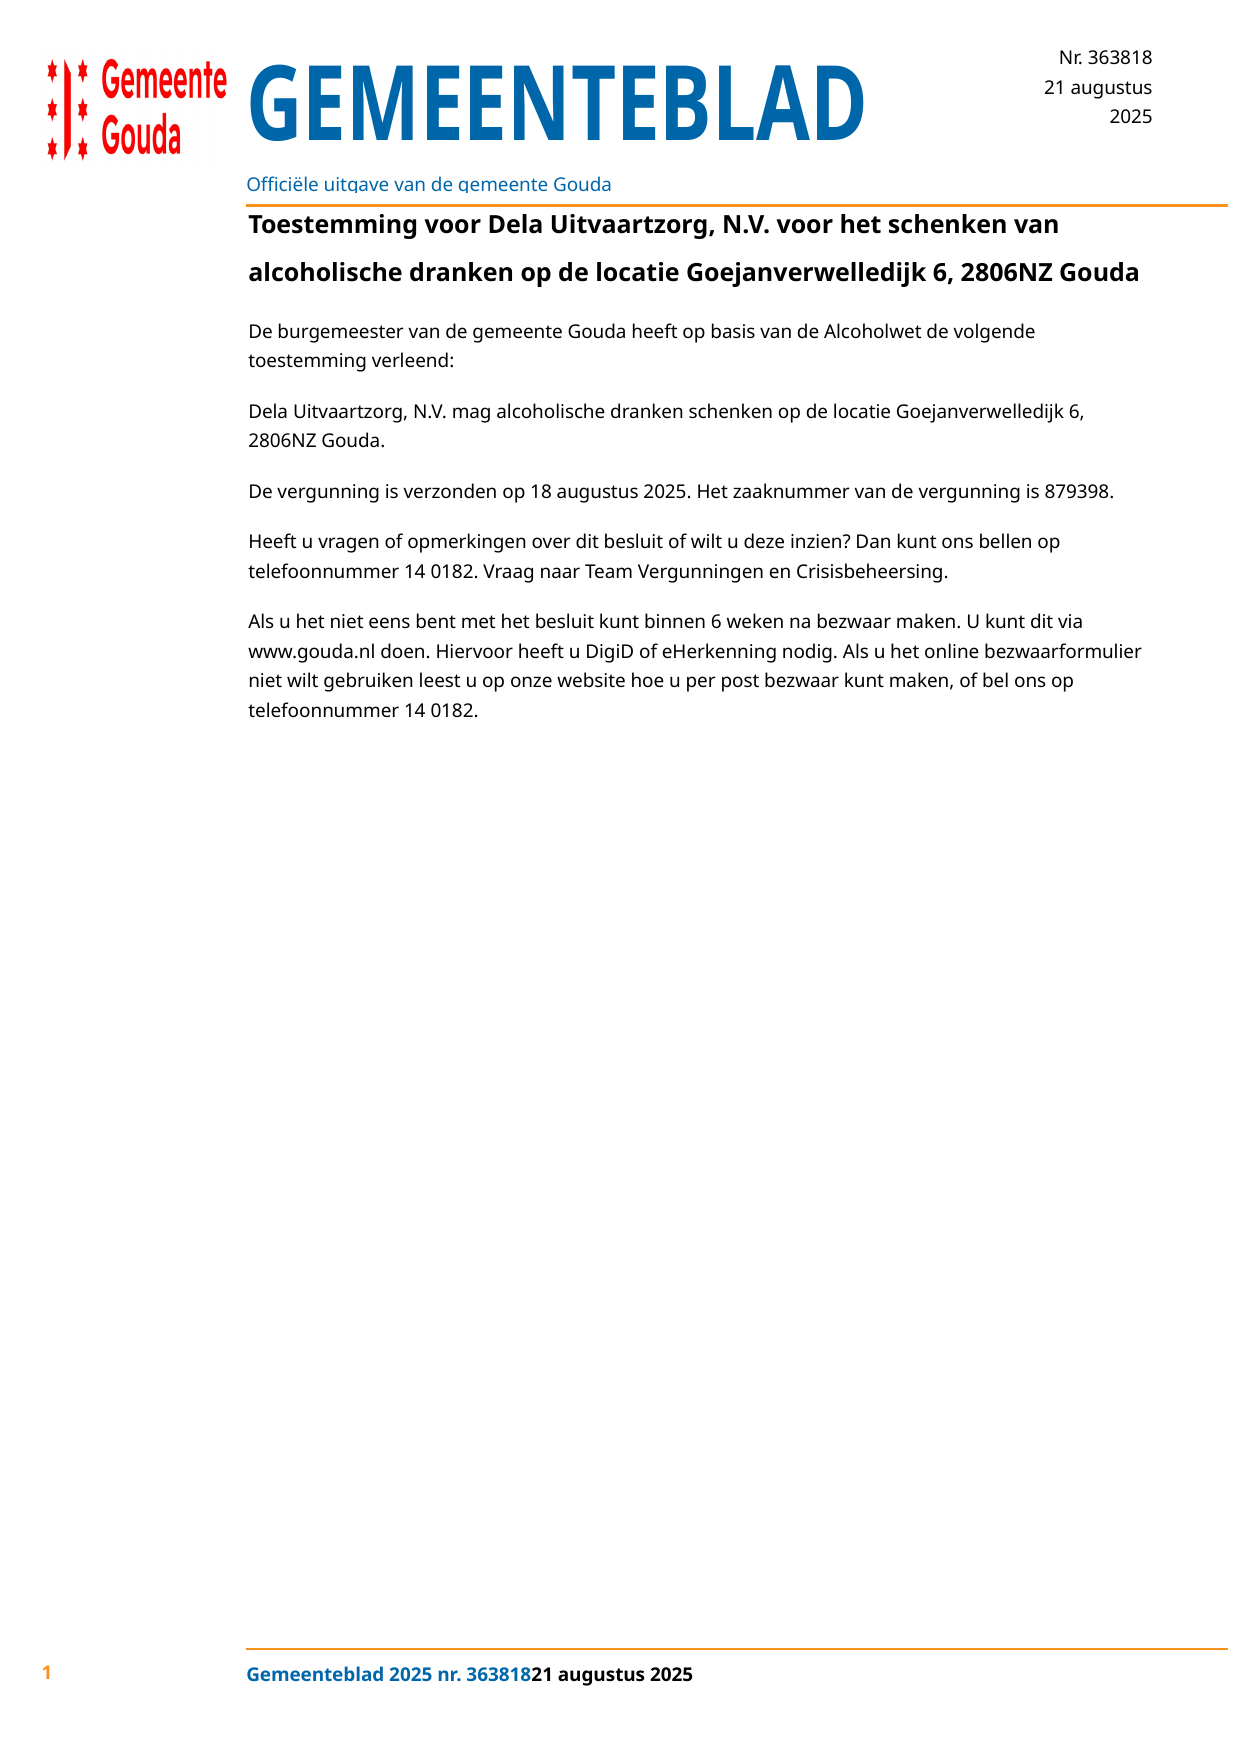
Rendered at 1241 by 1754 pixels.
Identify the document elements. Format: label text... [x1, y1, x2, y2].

text Heeft u vragen of opmerkingen over dit besluit of wilt u deze inzien? Dan kunt ons bellen op telefoonnummer 14 0182. Vraag naar Team Vergunningen en Crisisbeheersing. [248, 528, 1152, 584]
text De vergunning is verzonden op 18 augustus 2025. Het zaaknummer van de vergunning is 879398. [248, 478, 1152, 504]
text Dela Uitvaartzorg, N.V. mag alcoholische dranken schenken op de locatie Goejanverwelledijk 6, 2806NZ Gouda. [248, 398, 1152, 453]
picture [41, 47, 231, 172]
text Toestemming voor Dela Uitvaartzorg, N.V. voor het schenken van alcoholische dranken op de locatie Goejanverwelledijk 6, 2806NZ Gouda [248, 207, 1152, 288]
text Als u het niet eens bent met het besluit kunt binnen 6 weken na bezwaar maken. U kunt dit via www.gouda.nl doen. Hiervoor heeft u DigiD of eHerkenning nodig. Als u het online bezwaarformulier niet wilt gebruiken leest u op onze website hoe u per post bezwaar kunt maken, of bel ons op telefoonnummer 14 0182. [248, 608, 1152, 723]
text De burgemeester van de gemeente Gouda heeft op basis van de Alcoholwet de volgende toestemming verleend: [248, 318, 1152, 373]
